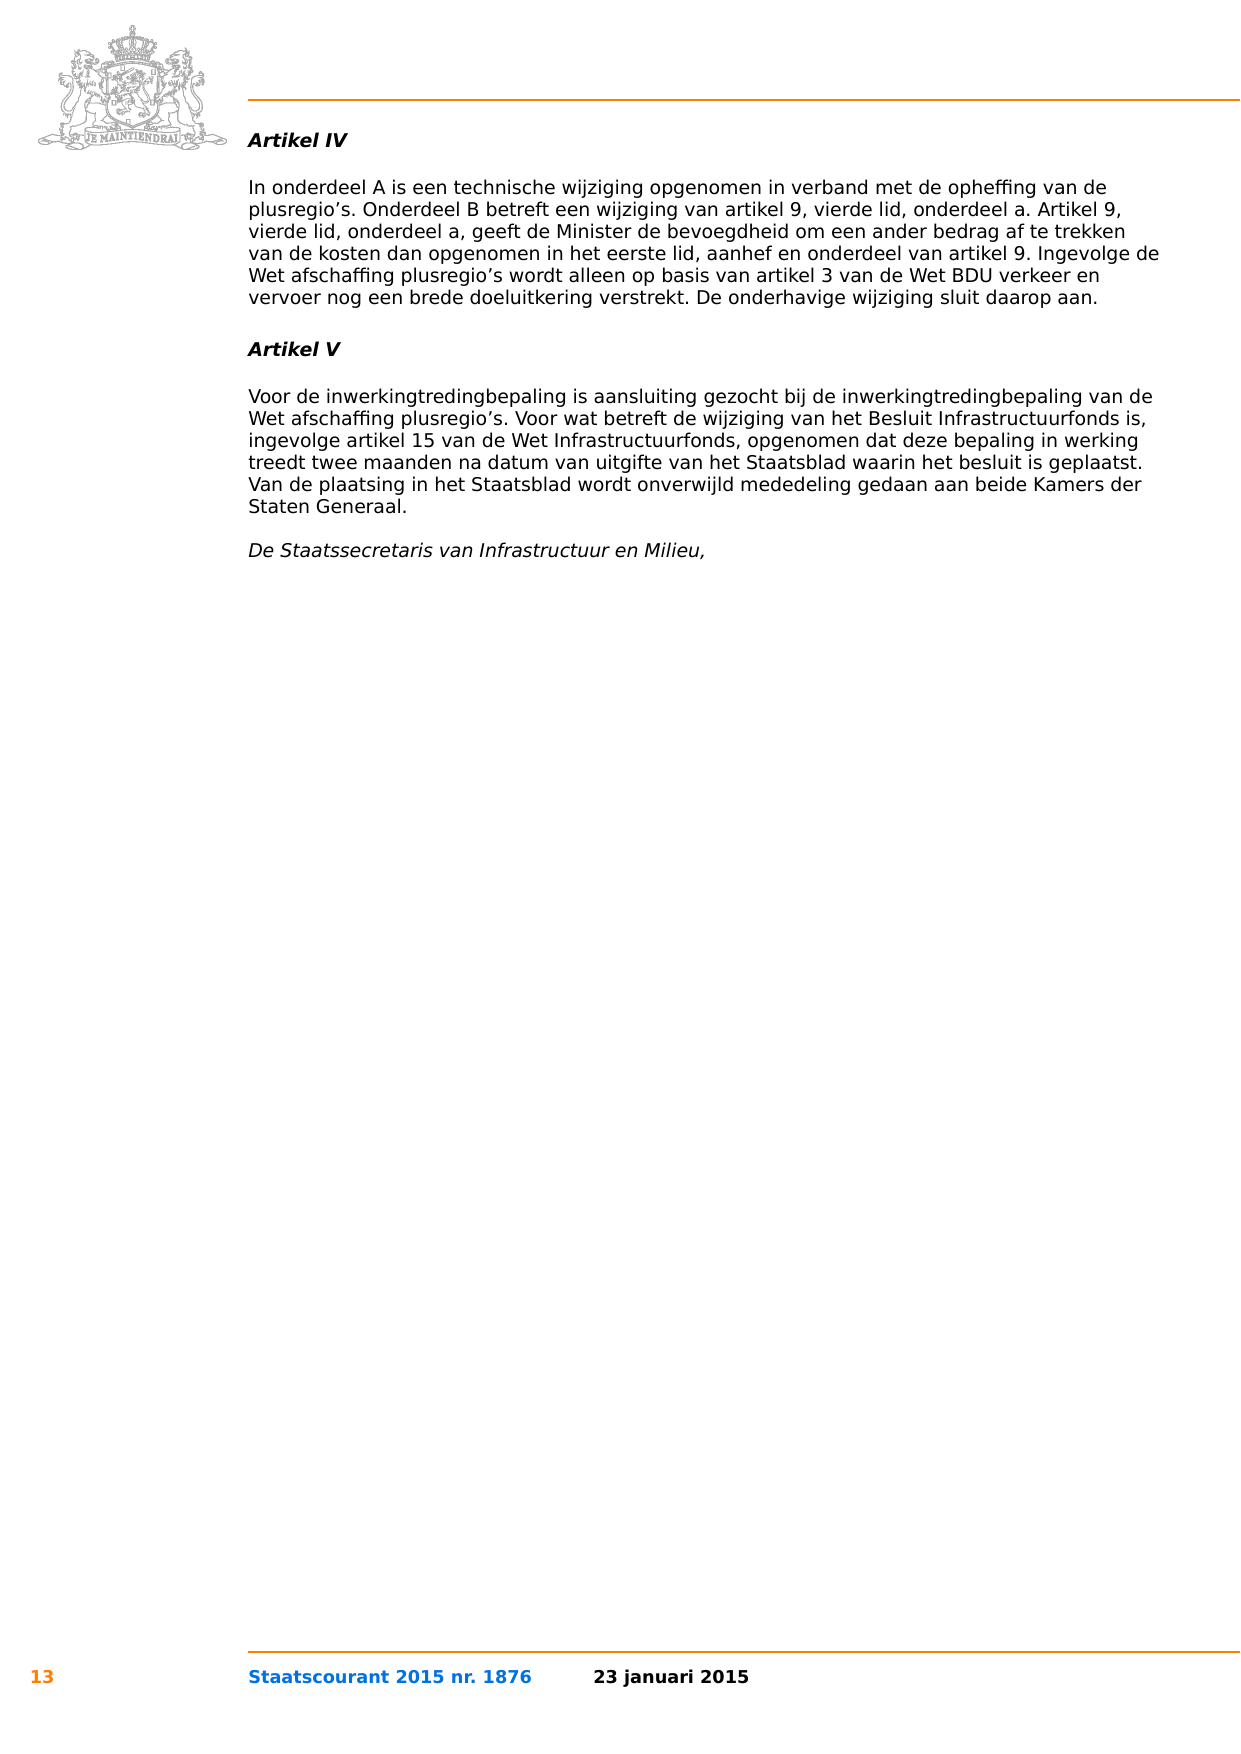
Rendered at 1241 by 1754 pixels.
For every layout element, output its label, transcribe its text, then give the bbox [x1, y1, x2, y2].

subtitle Artikel V [248, 339, 1163, 361]
picture [38, 25, 227, 150]
text De Staatssecretaris van Infrastructuur en Milieu, [248, 539, 1163, 561]
text Voor de inwerkingtredingbepaling is aansluiting gezocht bij de inwerkingtredingbepaling van de Wet afschaffing plusregio’s. Voor wat betreft de wijziging van het Besluit Infrastructuurfonds is, ingevolge artikel 15 van de Wet Infrastructuurfonds, opgenomen dat deze bepaling in werking treedt twee maanden na datum van uitgifte van het Staatsblad waarin het besluit is geplaatst. Van de plaatsing in het Staatsblad wordt onverwijld mededeling gedaan aan beide Kamers der Staten Generaal. [248, 386, 1163, 518]
text In onderdeel A is een technische wijziging opgenomen in verband met de opheffing van de plusregio’s. Onderdeel B betreft een wijziging van artikel 9, vierde lid, onderdeel a. Artikel 9, vierde lid, onderdeel a, geeft de Minister de bevoegdheid om een ander bedrag af te trekken van de kosten dan opgenomen in het eerste lid, aanhef en onderdeel van artikel 9. Ingevolge de Wet afschaffing plusregio’s wordt alleen op basis van artikel 3 van de Wet BDU verkeer en vervoer nog een brede doeluitkering verstrekt. De onderhavige wijziging sluit daarop aan. [248, 177, 1163, 309]
subtitle Artikel IV [248, 130, 1163, 152]
